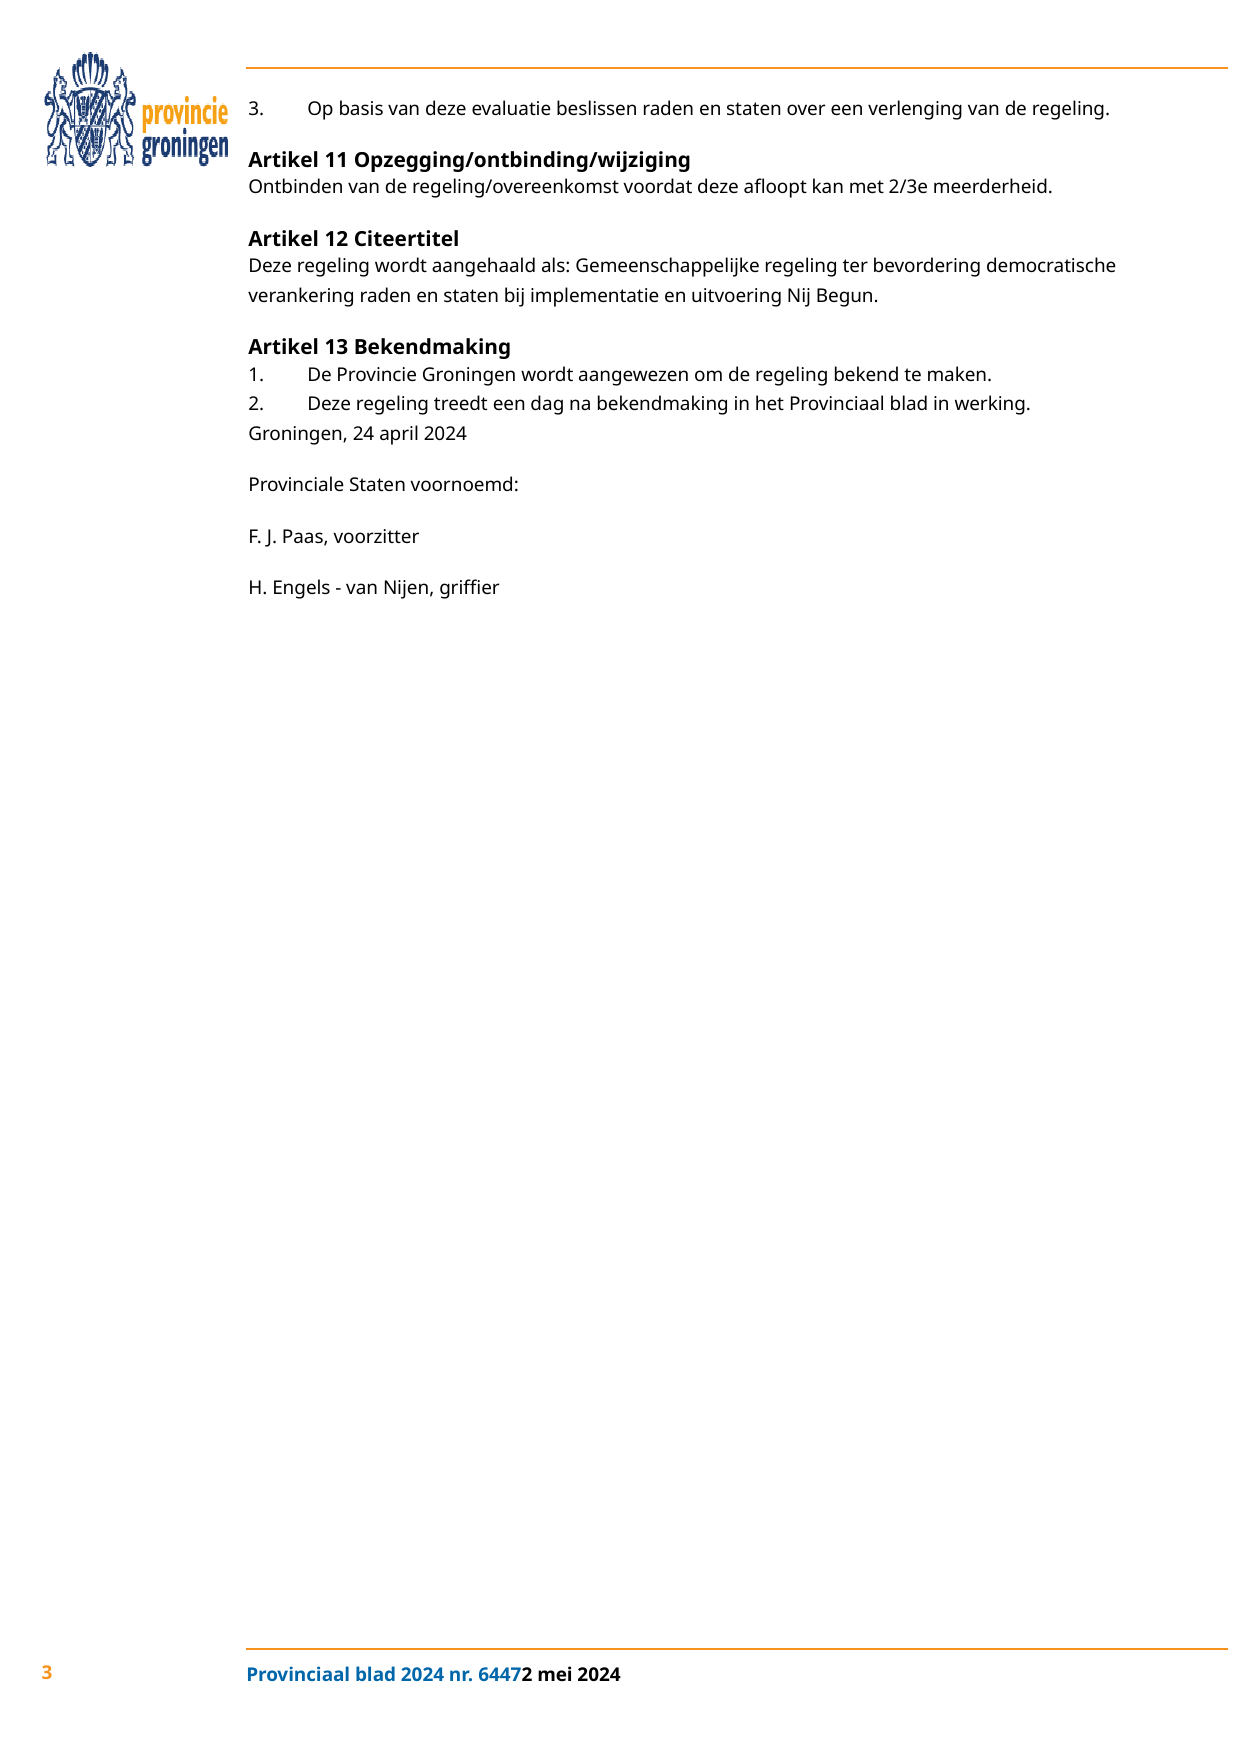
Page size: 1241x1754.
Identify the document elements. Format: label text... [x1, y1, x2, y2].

text Artikel 13 Bekendmaking [248, 332, 1152, 361]
text H. Engels - van Nijen, griffier [248, 574, 1152, 600]
list De Provincie Groningen wordt aangewezen om de regeling bekend te maken. [248, 361, 1152, 387]
picture [41, 47, 231, 172]
list Op basis van deze evaluatie beslissen raden en staten over een verlenging van de regeling. [248, 95, 1152, 121]
text Artikel 12 Citeertitel [248, 224, 1152, 252]
list Deze regeling treedt een dag na bekendmaking in het Provinciaal blad in werking. [248, 391, 1152, 416]
text F. J. Paas, voorzitter [248, 523, 1152, 549]
text Provinciale Staten voornoemd: [248, 472, 1152, 497]
text Groningen, 24 april 2024 [248, 420, 1152, 446]
text Ontbinden van de regeling/overeenkomst voordat deze afloopt kan met 2/3e meerderheid. [248, 174, 1152, 199]
text Deze regeling wordt aangehaald als: Gemeenschappelijke regeling ter bevordering democratische verankering raden en staten bij implementatie en uitvoering Nij Begun. [248, 252, 1152, 308]
text Artikel 11 Opzegging/ontbinding/wijziging [248, 145, 1152, 174]
